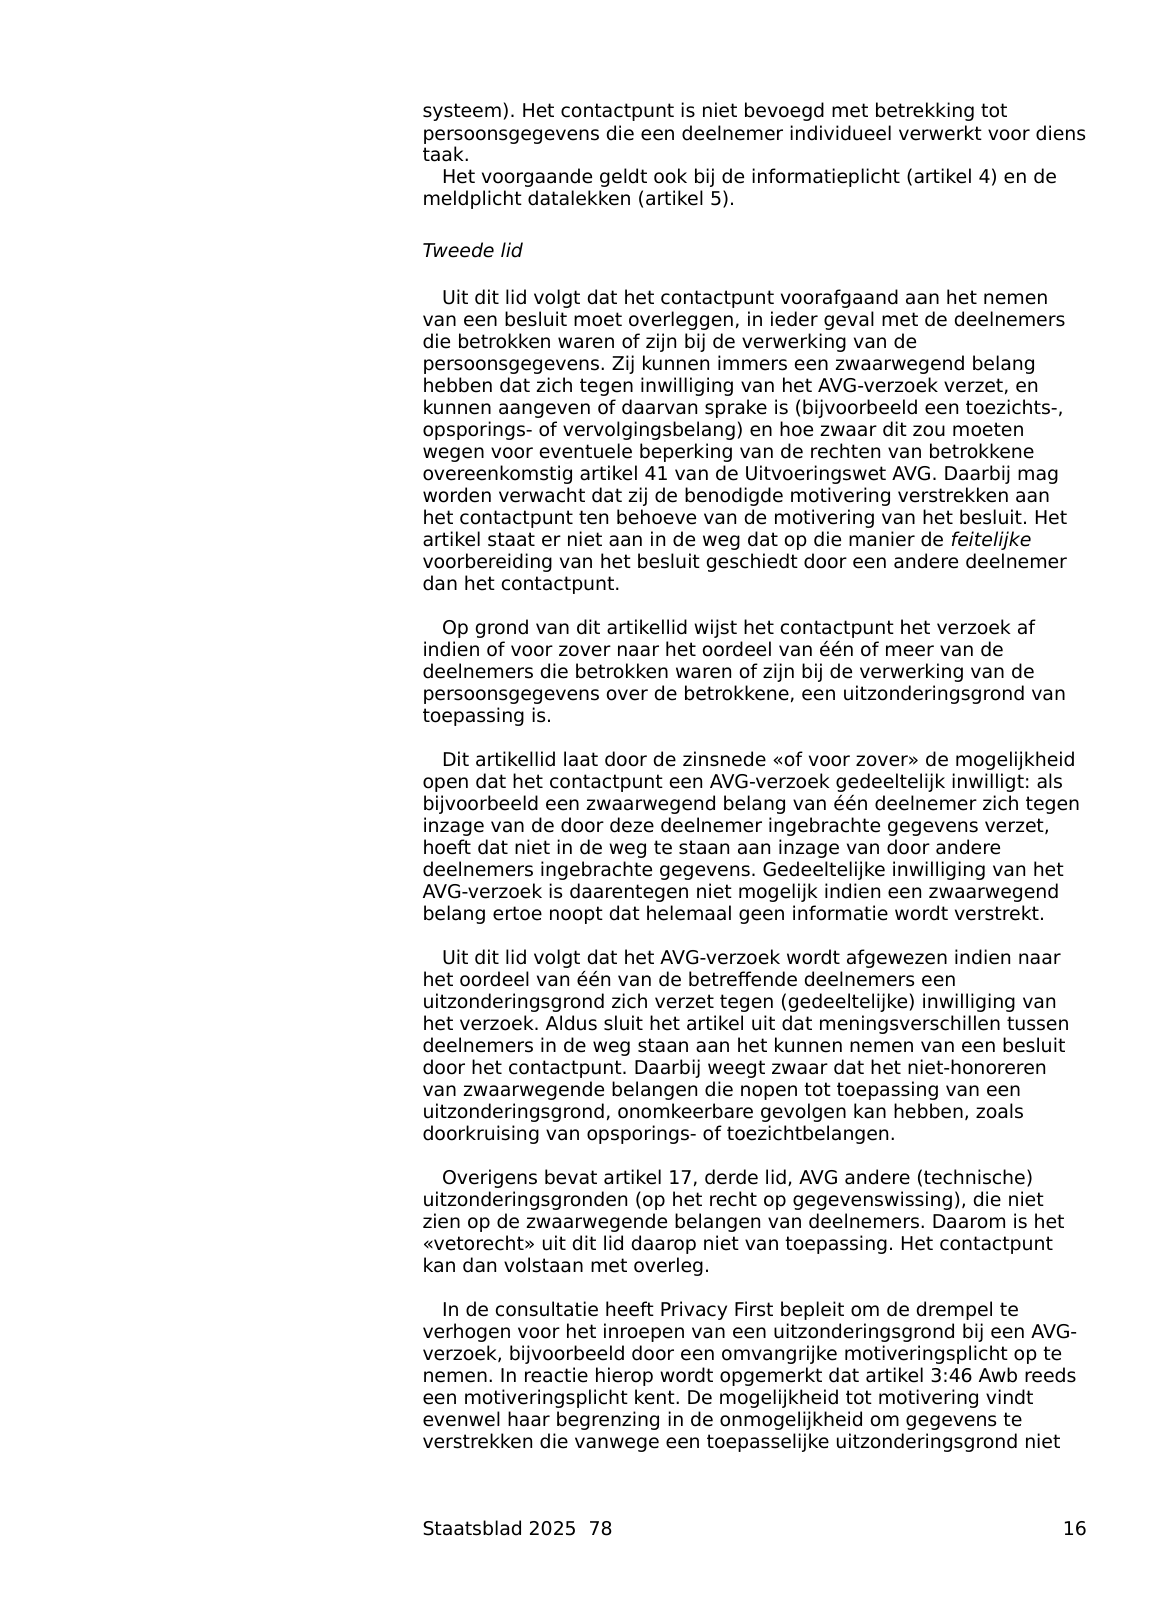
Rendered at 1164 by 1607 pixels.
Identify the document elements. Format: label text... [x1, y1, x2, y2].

text Dit artikellid laat door de zinsnede «of voor zover» de mogelijkheid open dat het contactpunt een AVG-verzoek gedeeltelijk inwilligt: als bijvoorbeeld een zwaarwegend belang van één deelnemer zich tegen inzage van de door deze deelnemer ingebrachte gegevens verzet, hoeft dat niet in de weg te staan aan inzage van door andere deelnemers ingebrachte gegevens. Gedeeltelijke inwilliging van het AVG-verzoek is daarentegen niet mogelijk indien een zwaarwegend belang ertoe noopt dat helemaal geen informatie wordt verstrekt. [422, 749, 1087, 925]
text Het voorgaande geldt ook bij de informatieplicht (artikel 4) en de meldplicht datalekken (artikel 5). [422, 166, 1087, 210]
text In de consultatie heeft Privacy First bepleit om de drempel te verhogen voor het inroepen van een uitzonderingsgrond bij een AVG-verzoek, bijvoorbeeld door een omvangrijke motiveringsplicht op te nemen. In reactie hierop wordt opgemerkt dat artikel 3:46 Awb reeds een motiveringsplicht kent. De mogelijkheid tot motivering vindt evenwel haar begrenzing in de onmogelijkheid om gegevens te verstrekken die vanwege een toepasselijke uitzonderingsgrond niet [422, 1299, 1087, 1453]
text systeem). Het contactpunt is niet bevoegd met betrekking tot persoonsgegevens die een deelnemer individueel verwerkt voor diens taak. [422, 100, 1087, 166]
subtitle Tweede lid [422, 240, 1087, 262]
text Uit dit lid volgt dat het AVG-verzoek wordt afgewezen indien naar het oordeel van één van de betreffende deelnemers een uitzonderingsgrond zich verzet tegen (gedeeltelijke) inwilliging van het verzoek. Aldus sluit het artikel uit dat meningsverschillen tussen deelnemers in de weg staan aan het kunnen nemen van een besluit door het contactpunt. Daarbij weegt zwaar dat het niet-honoreren van zwaarwegende belangen die nopen tot toepassing van een uitzonderingsgrond, onomkeerbare gevolgen kan hebben, zoals doorkruising van opsporings- of toezichtbelangen. [422, 947, 1087, 1145]
text Op grond van dit artikellid wijst het contactpunt het verzoek af indien of voor zover naar het oordeel van één of meer van de deelnemers die betrokken waren of zijn bij de verwerking van de persoonsgegevens over de betrokkene, een uitzonderingsgrond van toepassing is. [422, 617, 1087, 727]
text Overigens bevat artikel 17, derde lid, AVG andere (technische) uitzonderingsgronden (op het recht op gegevenswissing), die niet zien op de zwaarwegende belangen van deelnemers. Daarom is het «vetorecht» uit dit lid daarop niet van toepassing. Het contactpunt kan dan volstaan met overleg. [422, 1167, 1087, 1277]
text Uit dit lid volgt dat het contactpunt voorafgaand aan het nemen van een besluit moet overleggen, in ieder geval met de deelnemers die betrokken waren of zijn bij de verwerking van de persoonsgegevens. Zij kunnen immers een zwaarwegend belang hebben dat zich tegen inwilliging van het AVG-verzoek verzet, en kunnen aangeven of daarvan sprake is (bijvoorbeeld een toezichts-, opsporings- of vervolgingsbelang) en hoe zwaar dit zou moeten wegen voor eventuele beperking van de rechten van betrokkene overeenkomstig artikel 41 van de Uitvoeringswet AVG. Daarbij mag worden verwacht dat zij de benodigde motivering verstrekken aan het contactpunt ten behoeve van de motivering van het besluit. Het artikel staat er niet aan in de weg dat op die manier de feitelijke voorbereiding van het besluit geschiedt door een andere deelnemer dan het contactpunt. [422, 287, 1087, 595]
